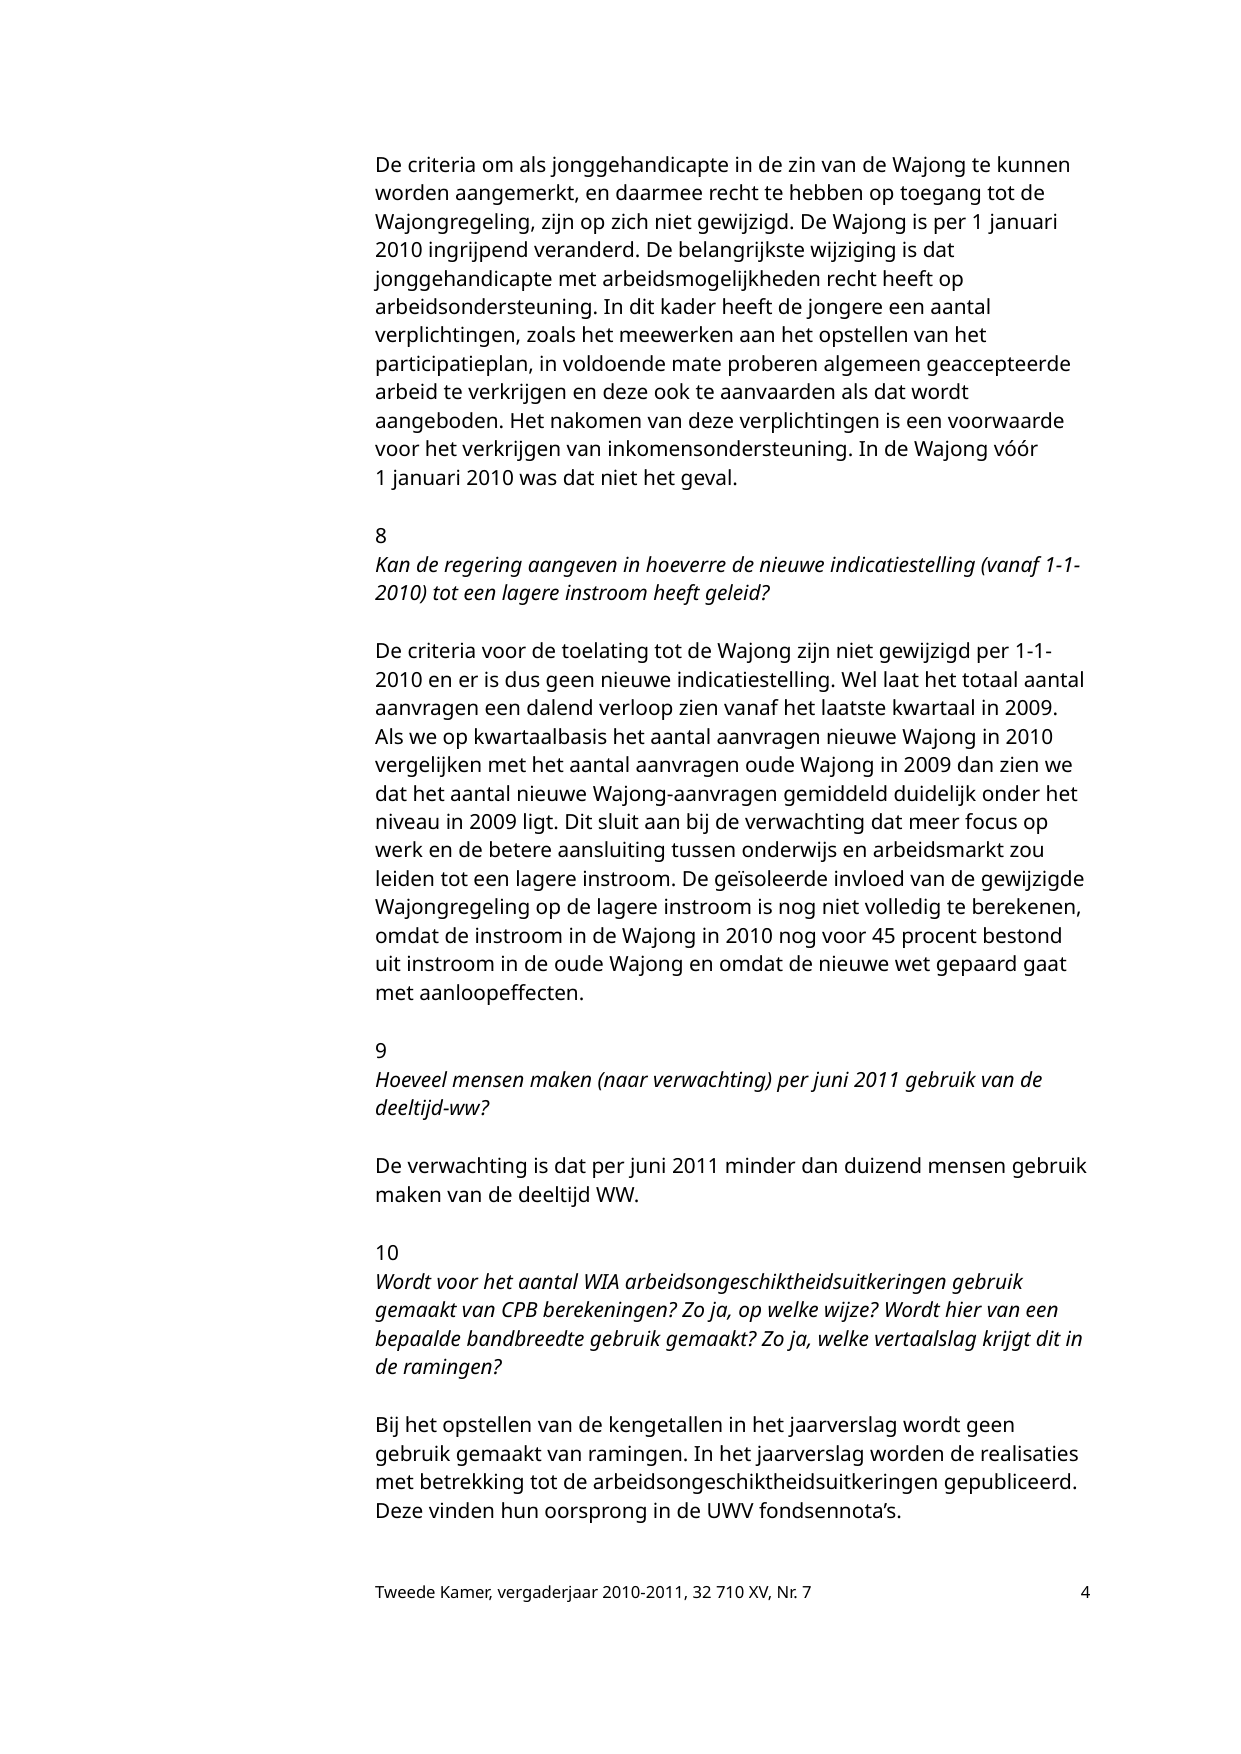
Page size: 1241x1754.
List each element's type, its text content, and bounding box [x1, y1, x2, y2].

text De verwachting is dat per juni 2011 minder dan duizend mensen gebruik maken van de deeltijd WW. [375, 1152, 1090, 1208]
text 8 [375, 521, 1090, 550]
text De criteria om als jonggehandicapte in de zin van de Wajong te kunnen worden aangemerkt, en daarmee recht te hebben op toegang tot de Wajongregeling, zijn op zich niet gewijzigd. De Wajong is per 1 januari 2010 ingrijpend veranderd. De belangrijkste wijziging is dat jonggehandicapte met arbeidsmogelijkheden recht heeft op arbeidsondersteuning. In dit kader heeft de jongere een aantal verplichtingen, zoals het meewerken aan het opstellen van het participatieplan, in voldoende mate proberen algemeen geaccepteerde arbeid te verkrijgen en deze ook te aanvaarden als dat wordt aangeboden. Het nakomen van deze verplichtingen is een voorwaarde voor het verkrijgen van inkomensondersteuning. In de Wajong vóór 1 januari 2010 was dat niet het geval. [375, 150, 1090, 491]
text Kan de regering aangeven in hoeverre de nieuwe indicatiestelling (vanaf 1-1-2010) tot een lagere instroom heeft geleid? [375, 550, 1090, 607]
text 10 [375, 1238, 1090, 1267]
text 9 [375, 1036, 1090, 1065]
text Wordt voor het aantal WIA arbeidsongeschiktheidsuitkeringen gebruik gemaakt van CPB berekeningen? Zo ja, op welke wijze? Wordt hier van een bepaalde bandbreedte gebruik gemaakt? Zo ja, welke vertaalslag krijgt dit in de ramingen? [375, 1267, 1090, 1381]
text De criteria voor de toelating tot de Wajong zijn niet gewijzigd per 1-1-2010 en er is dus geen nieuwe indicatiestelling. Wel laat het totaal aantal aanvragen een dalend verloop zien vanaf het laatste kwartaal in 2009. Als we op kwartaalbasis het aantal aanvragen nieuwe Wajong in 2010 vergelijken met het aantal aanvragen oude Wajong in 2009 dan zien we dat het aantal nieuwe Wajong-aanvragen gemiddeld duidelijk onder het niveau in 2009 ligt. Dit sluit aan bij de verwachting dat meer focus op werk en de betere aansluiting tussen onderwijs en arbeidsmarkt zou leiden tot een lagere instroom. De geïsoleerde invloed van de gewijzigde Wajongregeling op de lagere instroom is nog niet volledig te berekenen, omdat de instroom in de Wajong in 2010 nog voor 45 procent bestond uit instroom in de oude Wajong en omdat de nieuwe wet gepaard gaat met aanloopeffecten. [375, 637, 1090, 1006]
text Hoeveel mensen maken (naar verwachting) per juni 2011 gebruik van de deeltijd-ww? [375, 1065, 1090, 1122]
text Bij het opstellen van de kengetallen in het jaarverslag wordt geen gebruik gemaakt van ramingen. In het jaarverslag worden de realisaties met betrekking tot de arbeidsongeschiktheidsuitkeringen gepubliceerd. Deze vinden hun oorsprong in de UWV fondsennota’s. [375, 1411, 1090, 1524]
